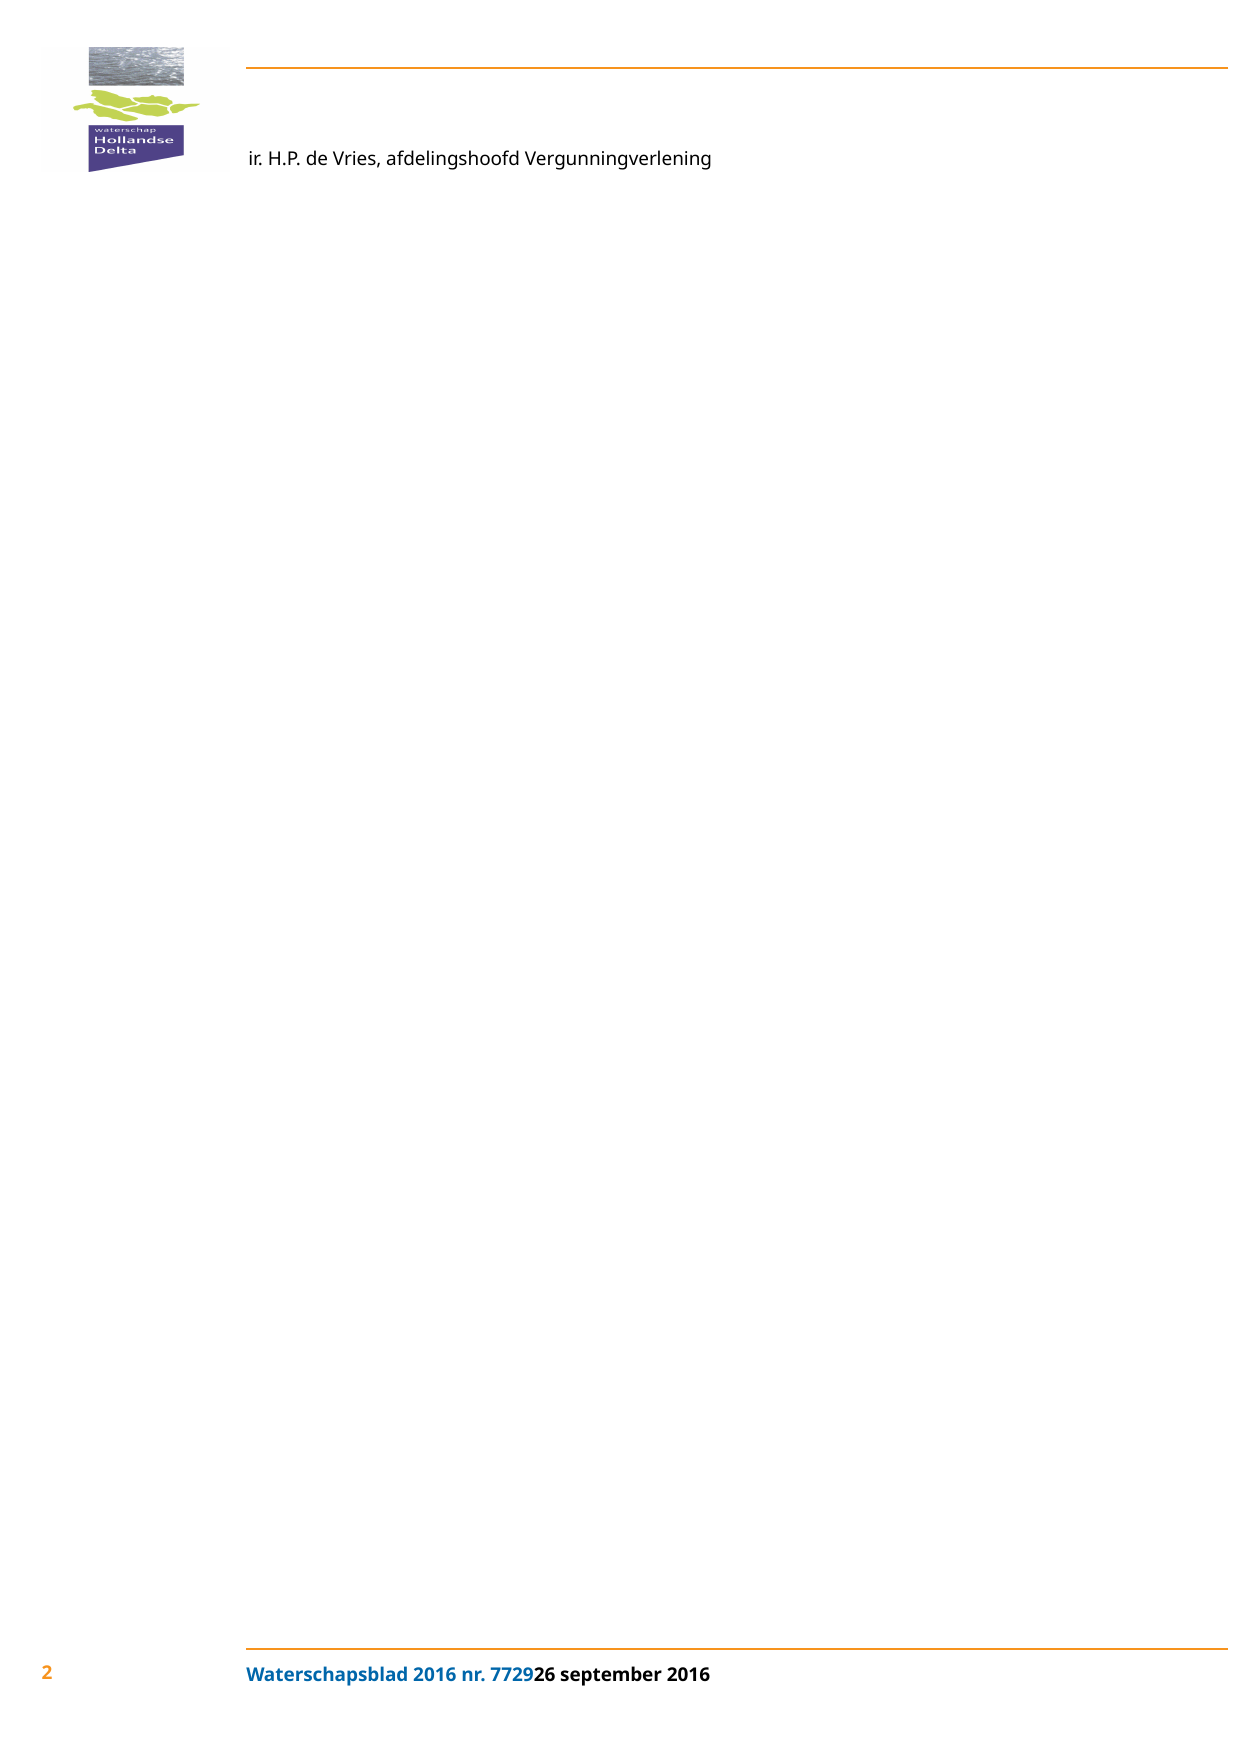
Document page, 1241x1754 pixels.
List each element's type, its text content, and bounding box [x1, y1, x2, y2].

picture [41, 47, 231, 172]
text ir. H.P. de Vries, afdelingshoofd Vergunningverlening [248, 145, 1152, 171]
